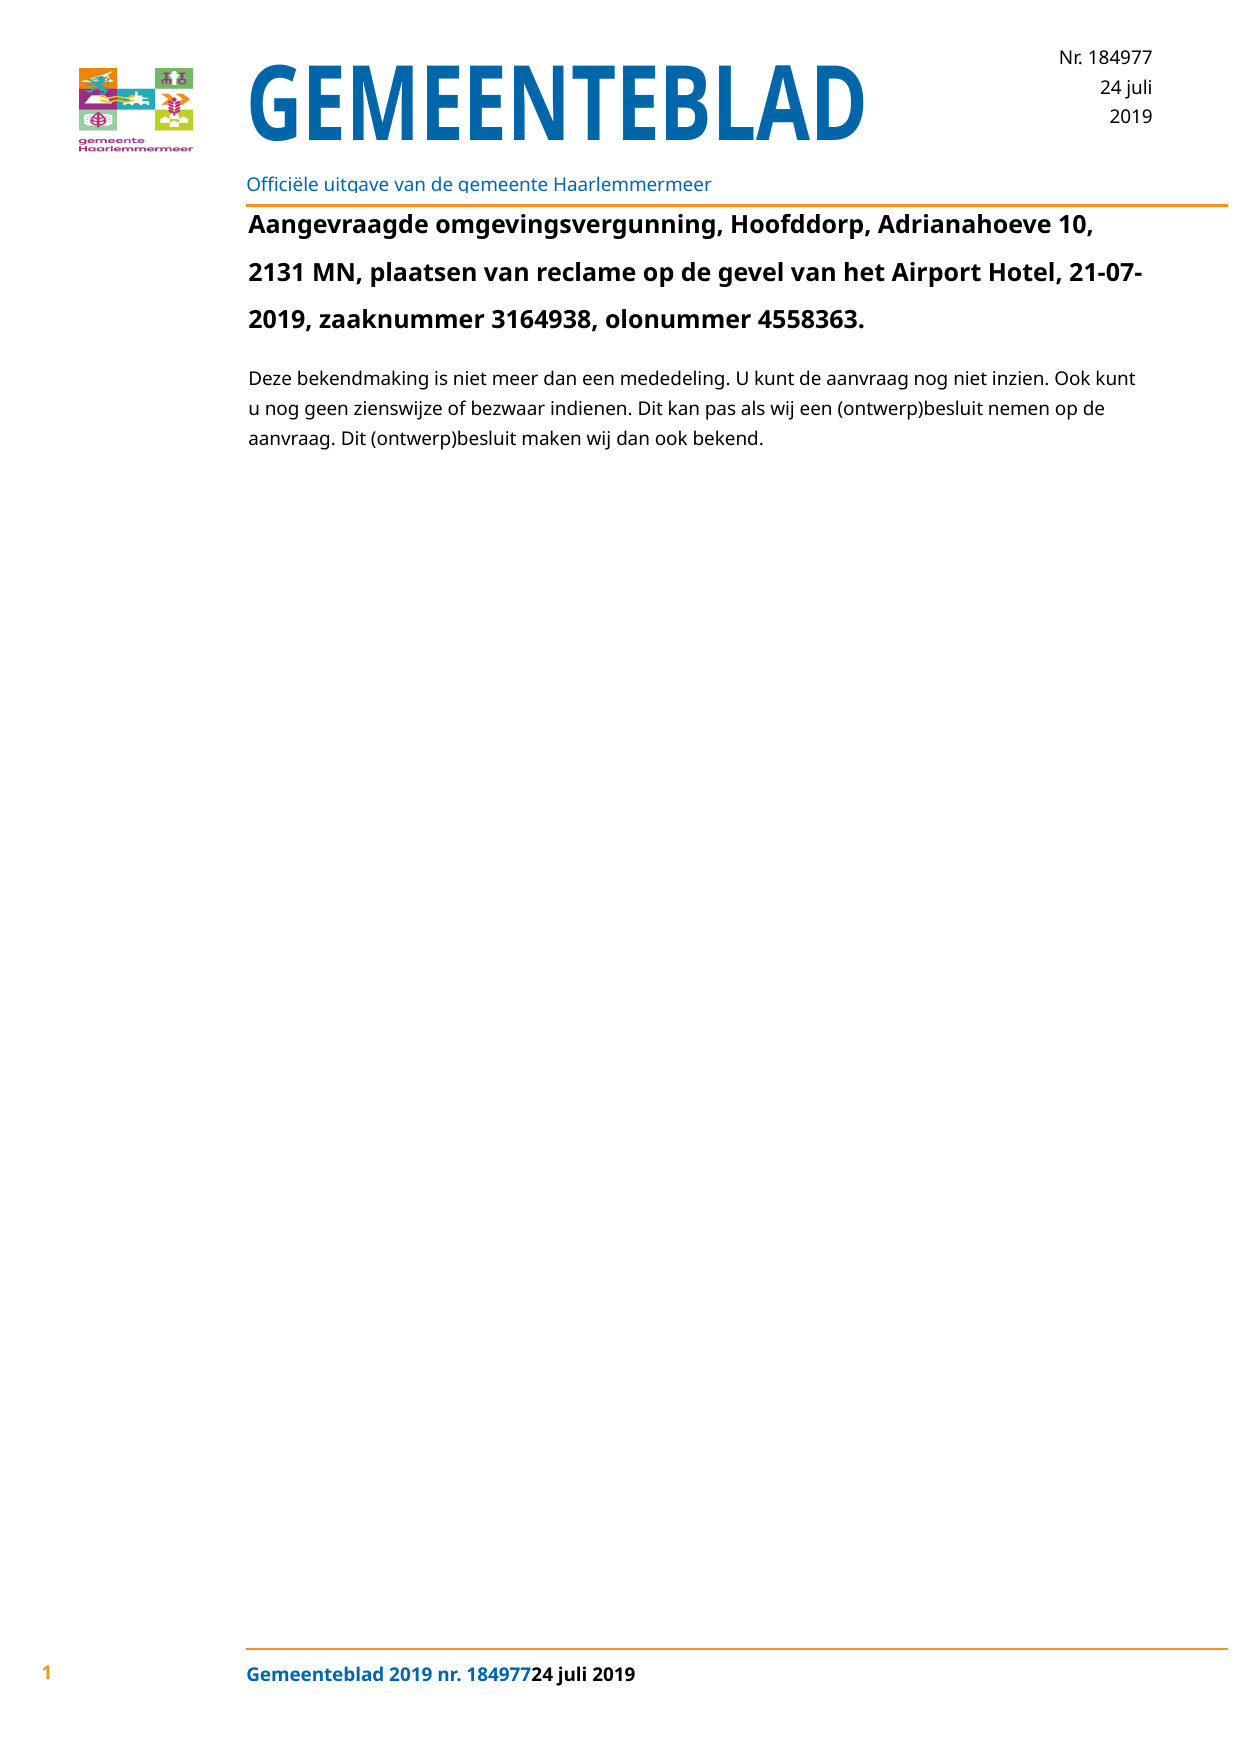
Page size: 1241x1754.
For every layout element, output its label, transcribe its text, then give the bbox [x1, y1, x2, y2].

text Aangevraagde omgevingsvergunning, Hoofddorp, Adrianahoeve 10, 2131 MN, plaatsen van reclame op de gevel van het Airport Hotel, 21-07-2019, zaaknummer 3164938, olonummer 4558363. [248, 207, 1152, 336]
picture [41, 47, 231, 172]
text Deze bekendmaking is niet meer dan een mededeling. U kunt de aanvraag nog niet inzien. Ook kunt u nog geen zienswijze of bezwaar indienen. Dit kan pas als wij een (ontwerp)besluit nemen op de aanvraag. Dit (ontwerp)besluit maken wij dan ook bekend. [248, 366, 1152, 450]
